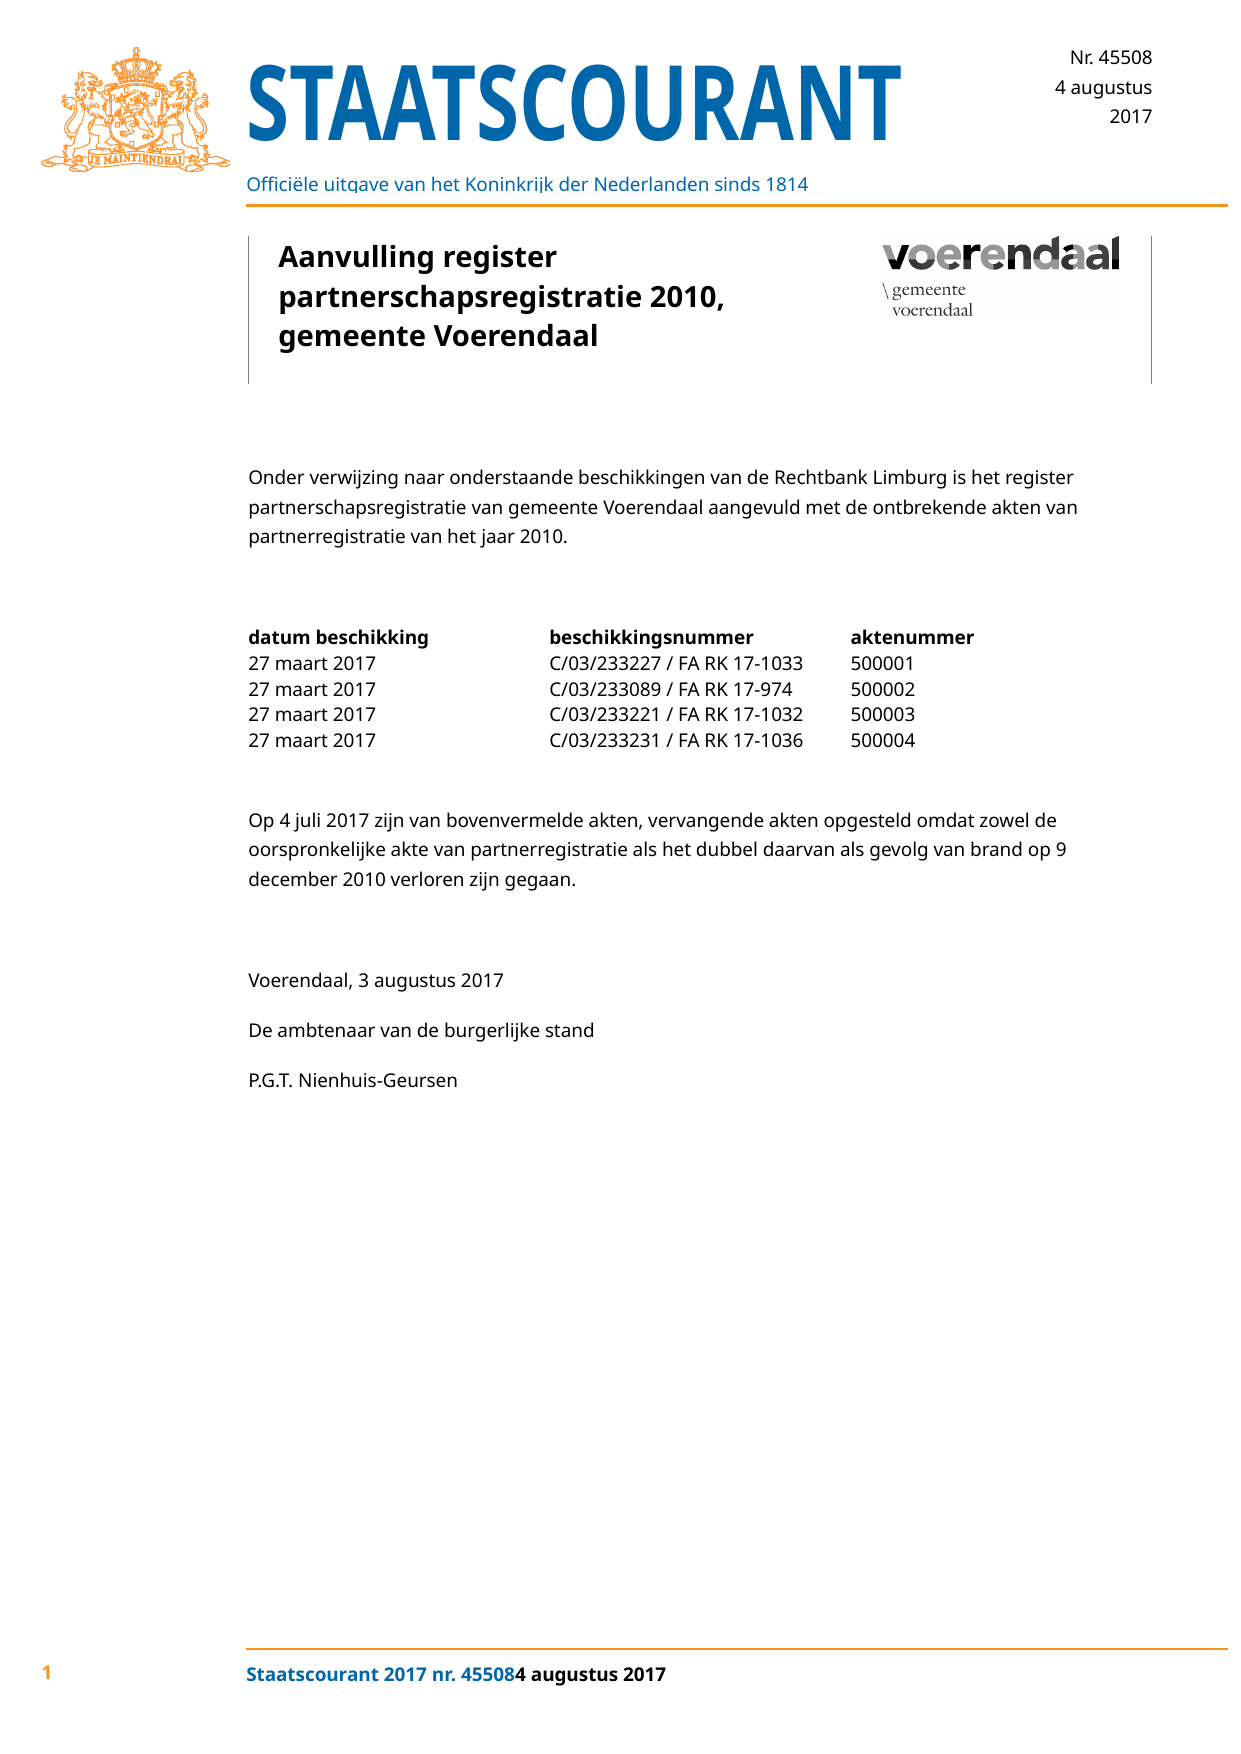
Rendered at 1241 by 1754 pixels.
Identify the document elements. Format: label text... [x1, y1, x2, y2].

table_cell C/03/233227 / FA RK 17-1033 [549, 650, 850, 676]
table_cell 500003 [850, 702, 1152, 727]
table_cell 27 maart 2017 [248, 702, 549, 727]
text Voerendaal, 3 augustus 2017 [248, 967, 1152, 992]
text P.G.T. Nienhuis-Geursen [248, 1068, 1152, 1093]
text Onder verwijzing naar onderstaande beschikkingen van de Rechtbank Limburg is het register partnerschapsregistratie van gemeente Voerendaal aangevuld met de ontbrekende akten van partnerregistratie van het jaar 2010. [248, 464, 1152, 549]
text Op 4 juli 2017 zijn van bovenvermelde akten, vervangende akten opgesteld omdat zowel de oorspronkelijke akte van partnerregistratie als het dubbel daarvan als gevolg van brand op 9 december 2010 verloren zijn gegaan. [248, 807, 1152, 892]
table_cell C/03/233089 / FA RK 17-974 [549, 676, 850, 702]
table_cell 500004 [850, 728, 1152, 753]
table_header [850, 236, 1151, 384]
table_cell 500001 [850, 650, 1152, 676]
table_header aktenummer [850, 625, 1152, 650]
table_header beschikkingsnummer [549, 625, 850, 650]
table_cell 500002 [850, 676, 1152, 702]
picture [882, 236, 1119, 316]
table_header Aanvulling register partnerschapsregistratie 2010, gemeente Voerendaal [249, 236, 850, 384]
table_header datum beschikking [248, 625, 549, 650]
picture [41, 47, 231, 172]
text De ambtenaar van de burgerlijke stand [248, 1017, 1152, 1043]
table_cell C/03/233231 / FA RK 17-1036 [549, 728, 850, 753]
table_cell 27 maart 2017 [248, 650, 549, 676]
table_cell C/03/233221 / FA RK 17-1032 [549, 702, 850, 727]
table_cell 27 maart 2017 [248, 676, 549, 702]
table_cell 27 maart 2017 [248, 728, 549, 753]
